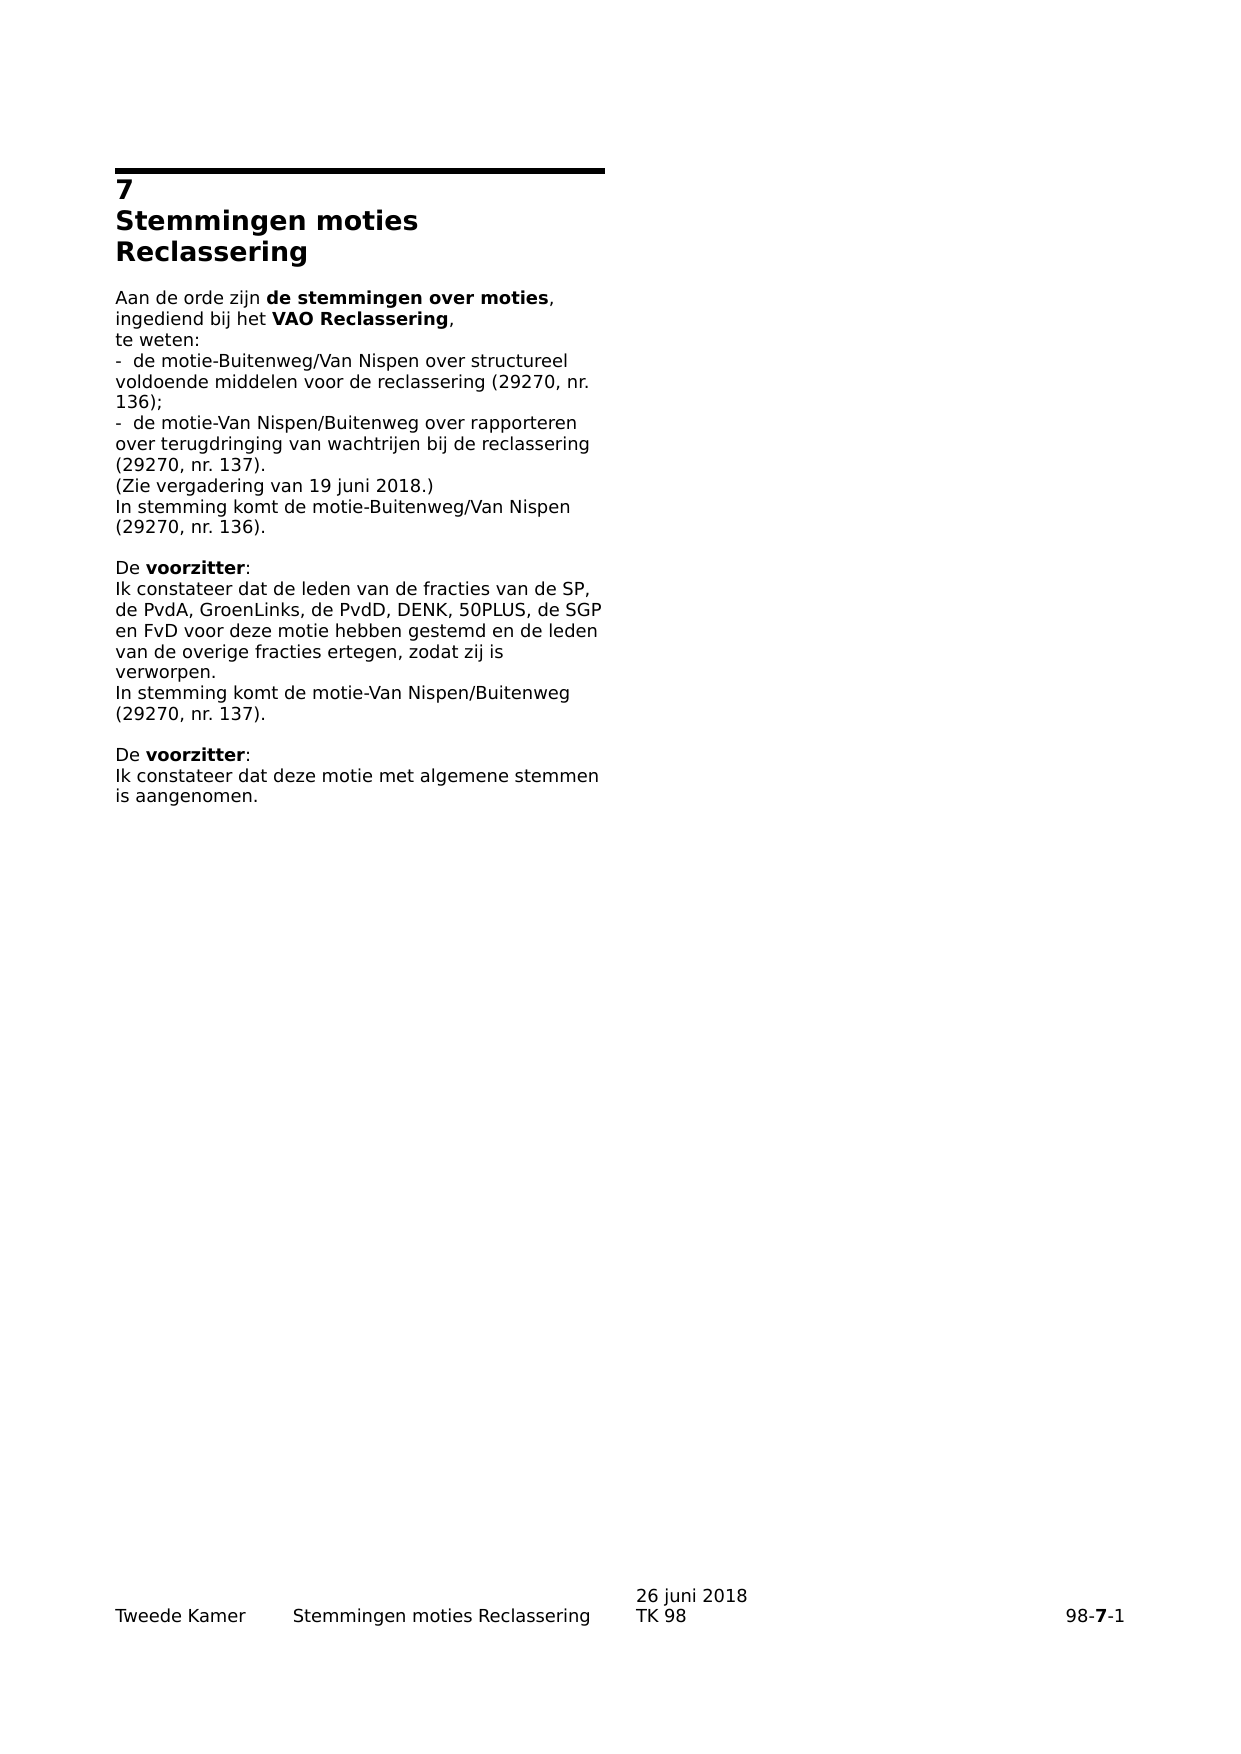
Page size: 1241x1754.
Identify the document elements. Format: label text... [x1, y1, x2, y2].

text Ik constateer dat deze motie met algemene stemmen is aangenomen. [115, 765, 605, 807]
list de motie-Van Nispen/Buitenweg over rapporteren over terugdringing van wachtrijen bij de reclassering (29270, nr. 137). [115, 413, 605, 476]
text De voorzitter: [115, 745, 605, 765]
text Aan de orde zijn de stemmingen over moties, ingediend bij het VAO Reclassering, [115, 288, 605, 330]
text Ik constateer dat de leden van de fracties van de SP, de PvdA, GroenLinks, de PvdD, DENK, 50PLUS, de SGP en FvD voor deze motie hebben gestemd en de leden van de overige fracties ertegen, zodat zij is verworpen. [115, 579, 605, 683]
text In stemming komt de motie-Van Nispen/Buitenweg (29270, nr. 137). [115, 683, 605, 725]
text In stemming komt de motie-Buitenweg/Van Nispen (29270, nr. 136). [115, 496, 605, 538]
text De voorzitter: [115, 558, 605, 579]
text te weten: [115, 330, 605, 351]
title 7 Stemmingen moties Reclassering [115, 174, 605, 268]
text (Zie vergadering van 19 juni 2018.) [115, 476, 605, 496]
list de motie-Buitenweg/Van Nispen over structureel voldoende middelen voor de reclassering (29270, nr. 136); [115, 351, 605, 413]
